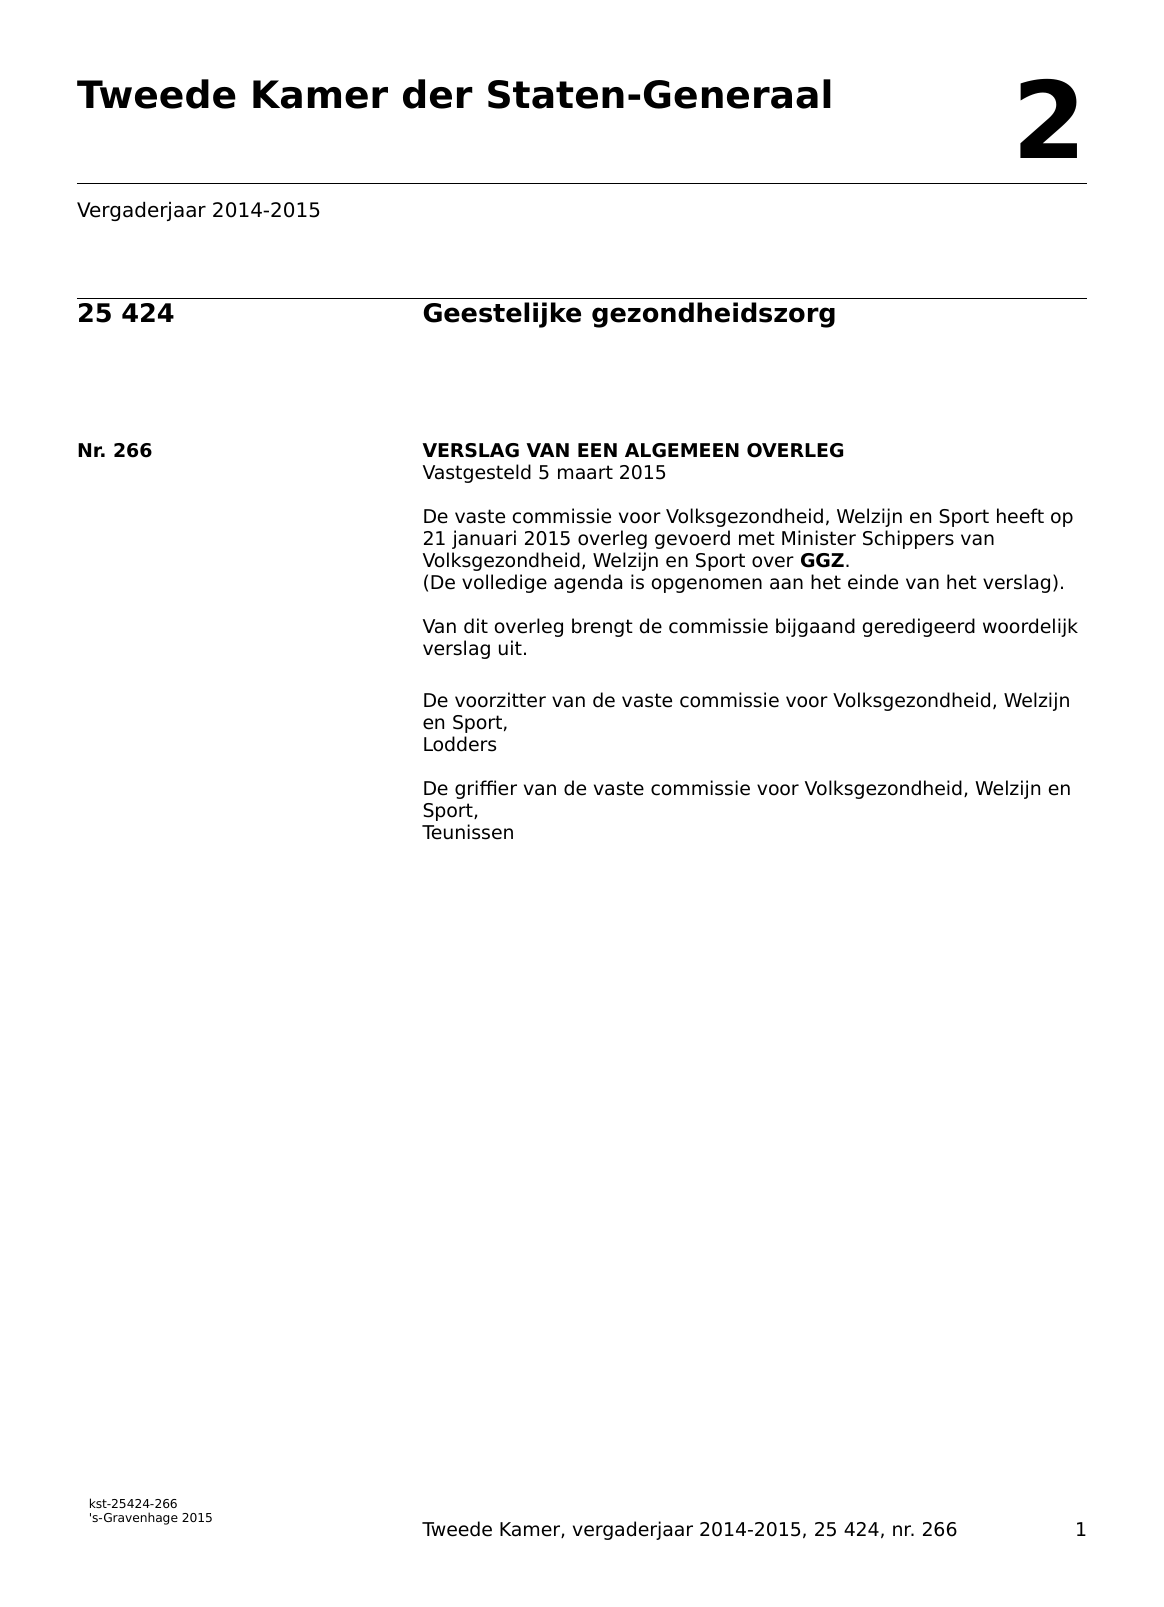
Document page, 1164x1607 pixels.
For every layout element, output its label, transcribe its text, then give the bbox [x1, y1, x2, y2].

table_header Tweede Kamer der Staten-Generaal [77, 59, 886, 183]
text Van dit overleg brengt de commissie bijgaand geredigeerd woordelijk verslag uit. [422, 616, 1087, 660]
text 's-Gravenhage 2015 [88, 1511, 323, 1525]
table_header 2 [886, 59, 1087, 183]
text (De volledige agenda is opgenomen aan het einde van het verslag). [422, 572, 1087, 594]
subtitle 25 424 Geestelijke gezondheidszorg [77, 299, 1087, 329]
table_cell Vergaderjaar 2014-2015 [77, 184, 1087, 298]
text De voorzitter van de vaste commissie voor Volksgezondheid, Welzijn en Sport, Lodders [422, 690, 1087, 756]
text De vaste commissie voor Volksgezondheid, Welzijn en Sport heeft op 21 januari 2015 overleg gevoerd met Minister Schippers van Volksgezondheid, Welzijn en Sport over GGZ. [422, 506, 1087, 572]
text Vastgesteld 5 maart 2015 [422, 462, 1087, 484]
subtitle Nr. 266 VERSLAG VAN EEN ALGEMEEN OVERLEG [77, 440, 1087, 462]
text De griffier van de vaste commissie voor Volksgezondheid, Welzijn en Sport, Teunissen [422, 778, 1087, 844]
text kst-25424-266 [88, 1497, 323, 1511]
